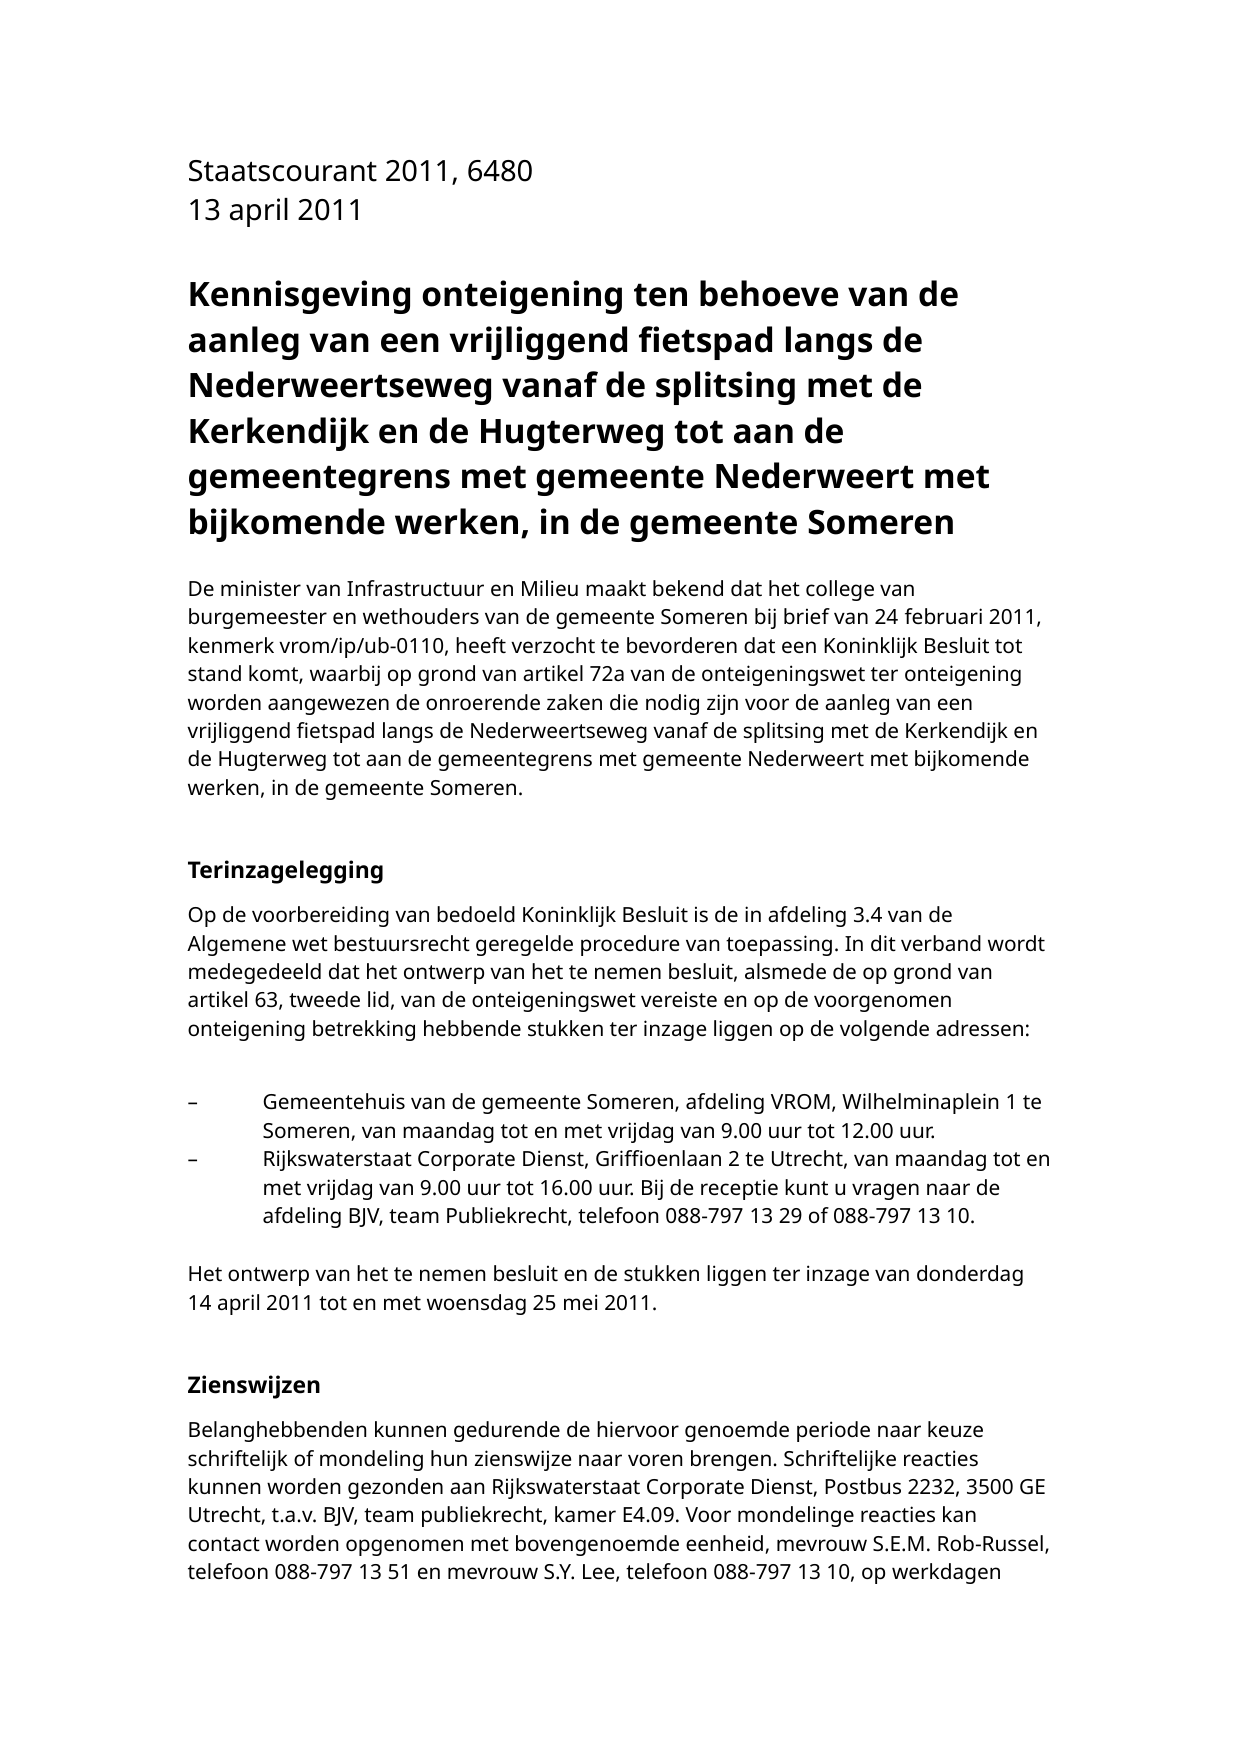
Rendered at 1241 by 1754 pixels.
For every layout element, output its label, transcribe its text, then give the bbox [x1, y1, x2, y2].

text De minister van Infrastructuur en Milieu maakt bekend dat het college van burgemeester en wethouders van de gemeente Someren bij brief van 24 februari 2011, kenmerk vrom/ip/ub-0110, heeft verzocht te bevorderen dat een Koninklijk Besluit tot stand komt, waarbij op grond van artikel 72a van de onteigeningswet ter onteigening worden aangewezen de onroerende zaken die nodig zijn voor de aanleg van een vrijliggend fietspad langs de Nederweertseweg vanaf de splitsing met de Kerkendijk en de Hugterweg tot aan de gemeentegrens met gemeente Nederweert met bijkomende werken, in de gemeente Someren. [187, 574, 1053, 801]
text 13 april 2011 [187, 190, 1053, 229]
text Staatscourant 2011, 6480 [187, 150, 1053, 190]
text Belanghebbenden kunnen gedurende de hiervoor genoemde periode naar keuze schriftelijk of mondeling hun zienswijze naar voren brengen. Schriftelijke reacties kunnen worden gezonden aan Rijkswaterstaat Corporate Dienst, Postbus 2232, 3500 GE Utrecht, t.a.v. BJV, team publiekrecht, kamer E4.09. Voor mondelinge reacties kan contact worden opgenomen met bovengenoemde eenheid, mevrouw S.E.M. Rob-Russel, telefoon 088-797 13 51 en mevrouw S.Y. Lee, telefoon 088-797 13 10, op werkdagen [187, 1415, 1053, 1586]
subtitle Kennisgeving onteigening ten behoeve van de aanleg van een vrijliggend fietspad langs de Nederweertseweg vanaf de splitsing met de Kerkendijk en de Hugterweg tot aan de gemeentegrens met gemeente Nederweert met bijkomende werken, in de gemeente Someren [187, 271, 1053, 544]
subtitle Zienswijzen [187, 1369, 1053, 1400]
list Gemeentehuis van de gemeente Someren, afdeling VROM, Wilhelminaplein 1 te Someren, van maandag tot en met vrijdag van 9.00 uur tot 12.00 uur. [187, 1087, 1053, 1144]
text Het ontwerp van het te nemen besluit en de stukken liggen ter inzage van donderdag 14 april 2011 tot en met woensdag 25 mei 2011. [187, 1259, 1053, 1316]
text Op de voorbereiding van bedoeld Koninklijk Besluit is de in afdeling 3.4 van de Algemene wet bestuursrecht geregelde procedure van toepassing. In dit verband wordt medegedeeld dat het ontwerp van het te nemen besluit, alsmede de op grond van artikel 63, tweede lid, van de onteigeningswet vereiste en op de voorgenomen onteigening betrekking hebbende stukken ter inzage liggen op de volgende adressen: [187, 900, 1053, 1042]
list Rijkswaterstaat Corporate Dienst, Griffioenlaan 2 te Utrecht, van maandag tot en met vrijdag van 9.00 uur tot 16.00 uur. Bij de receptie kunt u vragen naar de afdeling BJV, team Publiekrecht, telefoon 088-797 13 29 of 088-797 13 10. [187, 1144, 1053, 1229]
subtitle Terinzagelegging [187, 854, 1053, 885]
